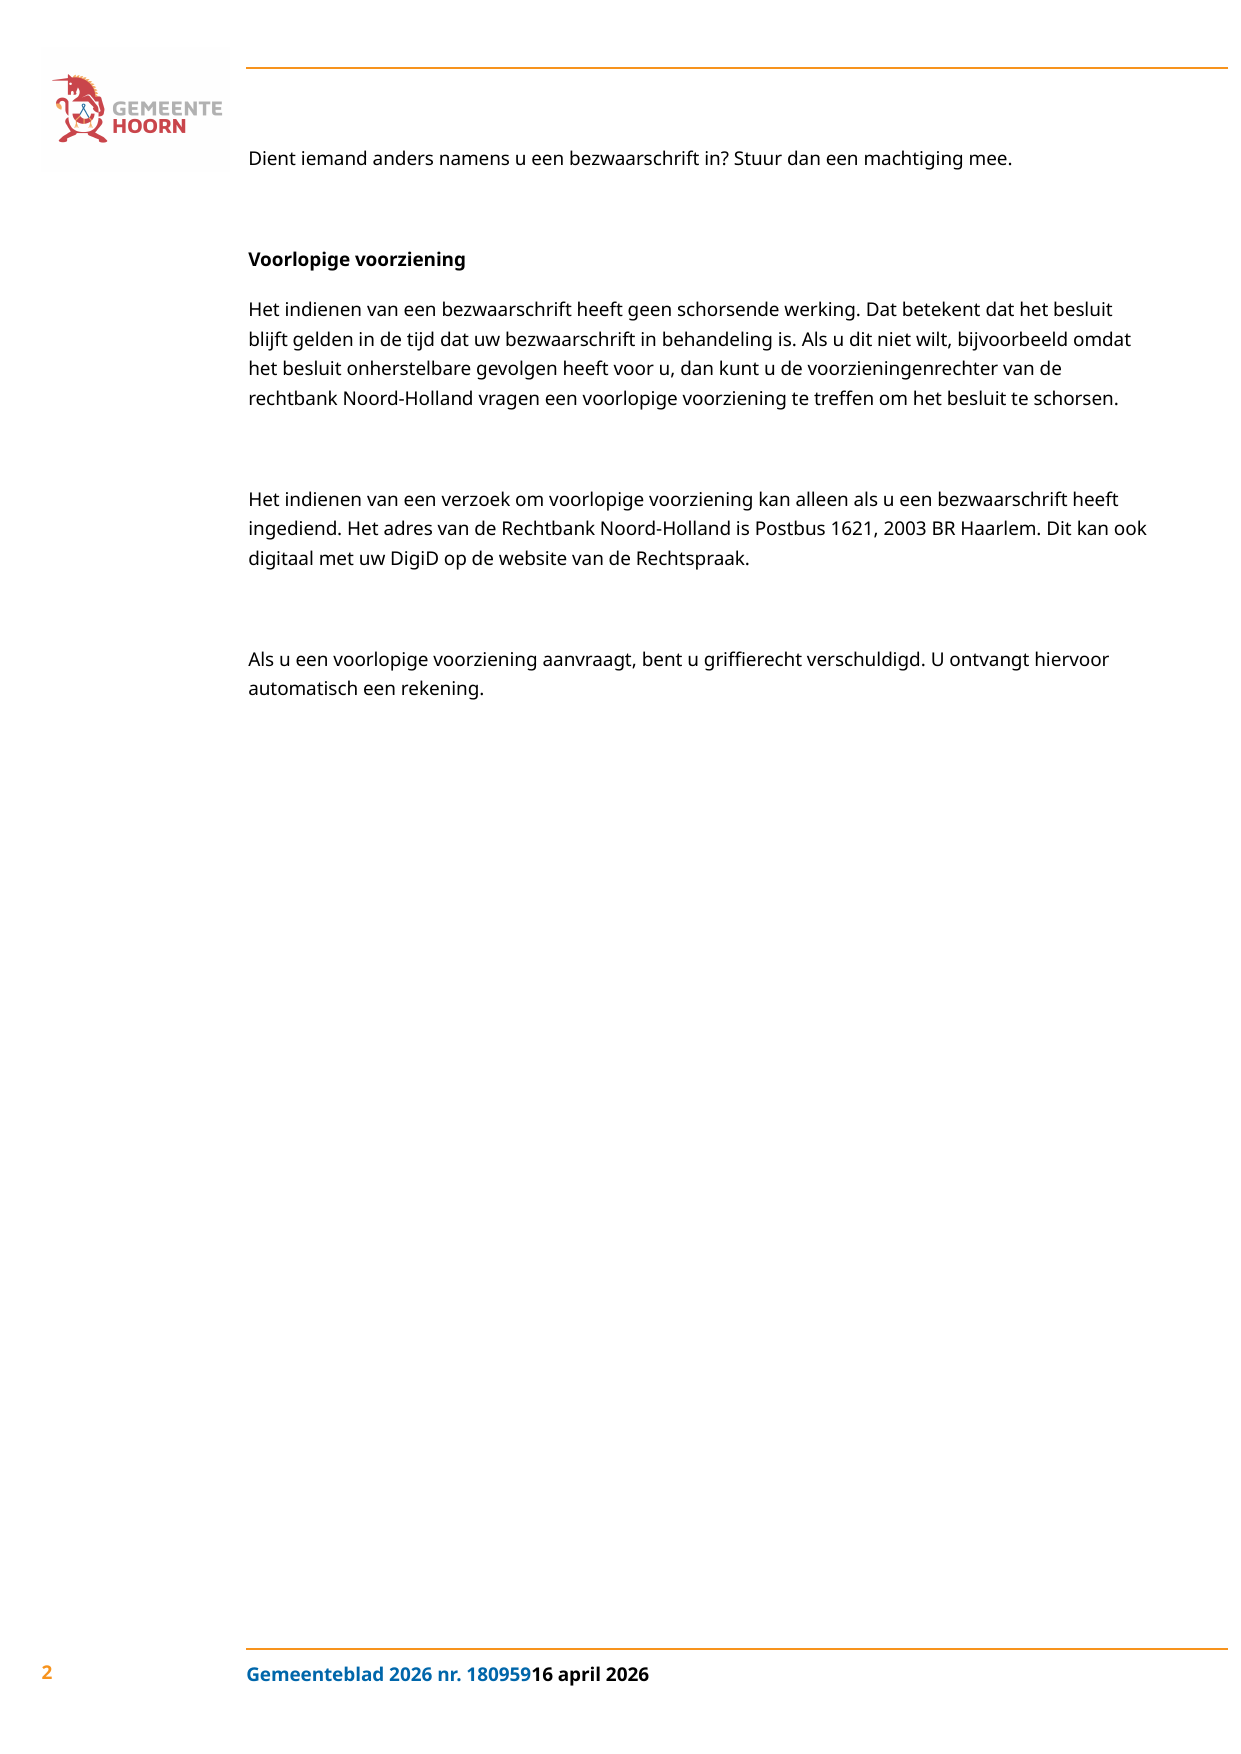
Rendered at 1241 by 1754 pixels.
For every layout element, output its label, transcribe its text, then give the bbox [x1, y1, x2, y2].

text Het indienen van een bezwaarschrift heeft geen schorsende werking. Dat betekent dat het besluit blijft gelden in de tijd dat uw bezwaarschrift in behandeling is. Als u dit niet wilt, bijvoorbeeld omdat het besluit onherstelbare gevolgen heeft voor u, dan kunt u de voorzieningenrechter van de rechtbank Noord-Holland vragen een voorlopige voorziening te treffen om het besluit te schorsen. [248, 296, 1152, 411]
text Als u een voorlopige voorziening aanvraagt, bent u griffierecht verschuldigd. U ontvangt hiervoor automatisch een rekening. [248, 646, 1152, 701]
picture [41, 47, 231, 172]
text Dient iemand anders namens u een bezwaarschrift in? Stuur dan een machtiging mee. [248, 145, 1152, 171]
text Het indienen van een verzoek om voorlopige voorziening kan alleen als u een bezwaarschrift heeft ingediend. Het adres van de Rechtbank Noord-Holland is Postbus 1621, 2003 BR Haarlem. Dit kan ook digitaal met uw DigiD op de website van de Rechtspraak. [248, 486, 1152, 571]
text Voorlopige voorziening [248, 246, 1152, 272]
